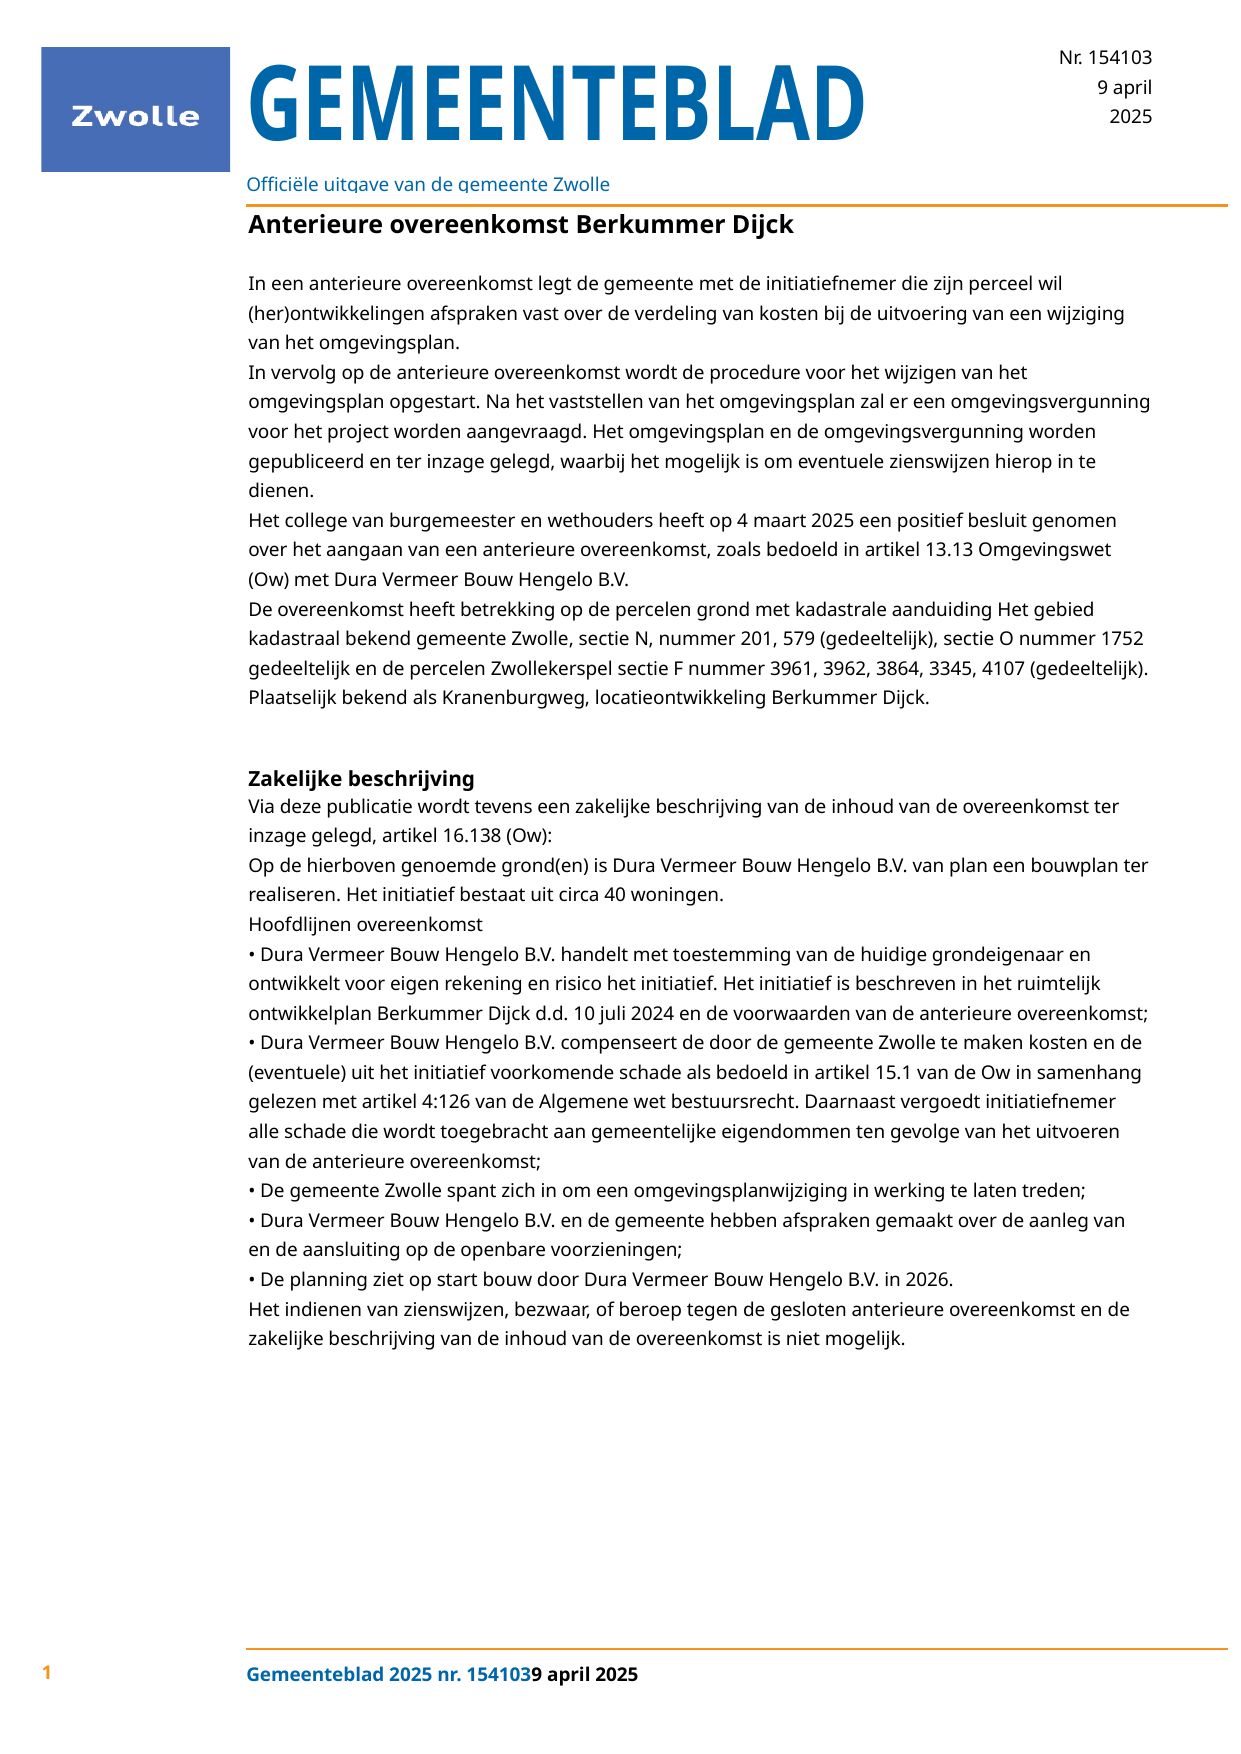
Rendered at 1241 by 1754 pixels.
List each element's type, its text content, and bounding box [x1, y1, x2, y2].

text • De planning ziet op start bouw door Dura Vermeer Bouw Hengelo B.V. in 2026. [248, 1266, 1152, 1292]
text • De gemeente Zwolle spant zich in om een omgevingsplanwijziging in werking te laten treden; [248, 1177, 1152, 1203]
text Hoofdlijnen overeenkomst [248, 911, 1152, 937]
text • Dura Vermeer Bouw Hengelo B.V. handelt met toestemming van de huidige grondeigenaar en ontwikkelt voor eigen rekening en risico het initiatief. Het initiatief is beschreven in het ruimtelijk ontwikkelplan Berkummer Dijck d.d. 10 juli 2024 en de voorwaarden van de anterieure overeenkomst; [248, 941, 1152, 1026]
text Anterieure overeenkomst Berkummer Dijck [248, 207, 1152, 241]
text • Dura Vermeer Bouw Hengelo B.V. en de gemeente hebben afspraken gemaakt over de aanleg van en de aansluiting op de openbare voorzieningen; [248, 1207, 1152, 1262]
text In vervolg op de anterieure overeenkomst wordt de procedure voor het wijzigen van het omgevingsplan opgestart. Na het vaststellen van het omgevingsplan zal er een omgevingsvergunning voor het project worden aangevraagd. Het omgevingsplan en de omgevingsvergunning worden gepubliceerd en ter inzage gelegd, waarbij het mogelijk is om eventuele zienswijzen hierop in te dienen. [248, 359, 1152, 503]
text In een anterieure overeenkomst legt de gemeente met de initiatiefnemer die zijn perceel wil (her)ontwikkelingen afspraken vast over de verdeling van kosten bij de uitvoering van een wijziging van het omgevingsplan. [248, 270, 1152, 355]
text • Dura Vermeer Bouw Hengelo B.V. compenseert de door de gemeente Zwolle te maken kosten en de (eventuele) uit het initiatief voorkomende schade als bedoeld in artikel 15.1 van de Ow in samenhang gelezen met artikel 4:126 van de Algemene wet bestuursrecht. Daarnaast vergoedt initiatiefnemer alle schade die wordt toegebracht aan gemeentelijke eigendommen ten gevolge van het uitvoeren van de anterieure overeenkomst; [248, 1029, 1152, 1174]
picture [41, 47, 231, 172]
text Via deze publicatie wordt tevens een zakelijke beschrijving van de inhoud van de overeenkomst ter inzage gelegd, artikel 16.138 (Ow): [248, 793, 1152, 848]
text Zakelijke beschrijving [248, 764, 1152, 793]
text Het college van burgemeester en wethouders heeft op 4 maart 2025 een positief besluit genomen over het aangaan van een anterieure overeenkomst, zoals bedoeld in artikel 13.13 Omgevingswet (Ow) met Dura Vermeer Bouw Hengelo B.V. [248, 507, 1152, 592]
text Het indienen van zienswijzen, bezwaar, of beroep tegen de gesloten anterieure overeenkomst en de zakelijke beschrijving van de inhoud van de overeenkomst is niet mogelijk. [248, 1296, 1152, 1351]
text De overeenkomst heeft betrekking op de percelen grond met kadastrale aanduiding Het gebied kadastraal bekend gemeente Zwolle, sectie N, nummer 201, 579 (gedeeltelijk), sectie O nummer 1752 gedeeltelijk en de percelen Zwollekerspel sectie F nummer 3961, 3962, 3864, 3345, 4107 (gedeeltelijk). Plaatselijk bekend als Kranenburgweg, locatieontwikkeling Berkummer Dijck. [248, 596, 1152, 710]
text Op de hierboven genoemde grond(en) is Dura Vermeer Bouw Hengelo B.V. van plan een bouwplan ter realiseren. Het initiatief bestaat uit circa 40 woningen. [248, 852, 1152, 907]
